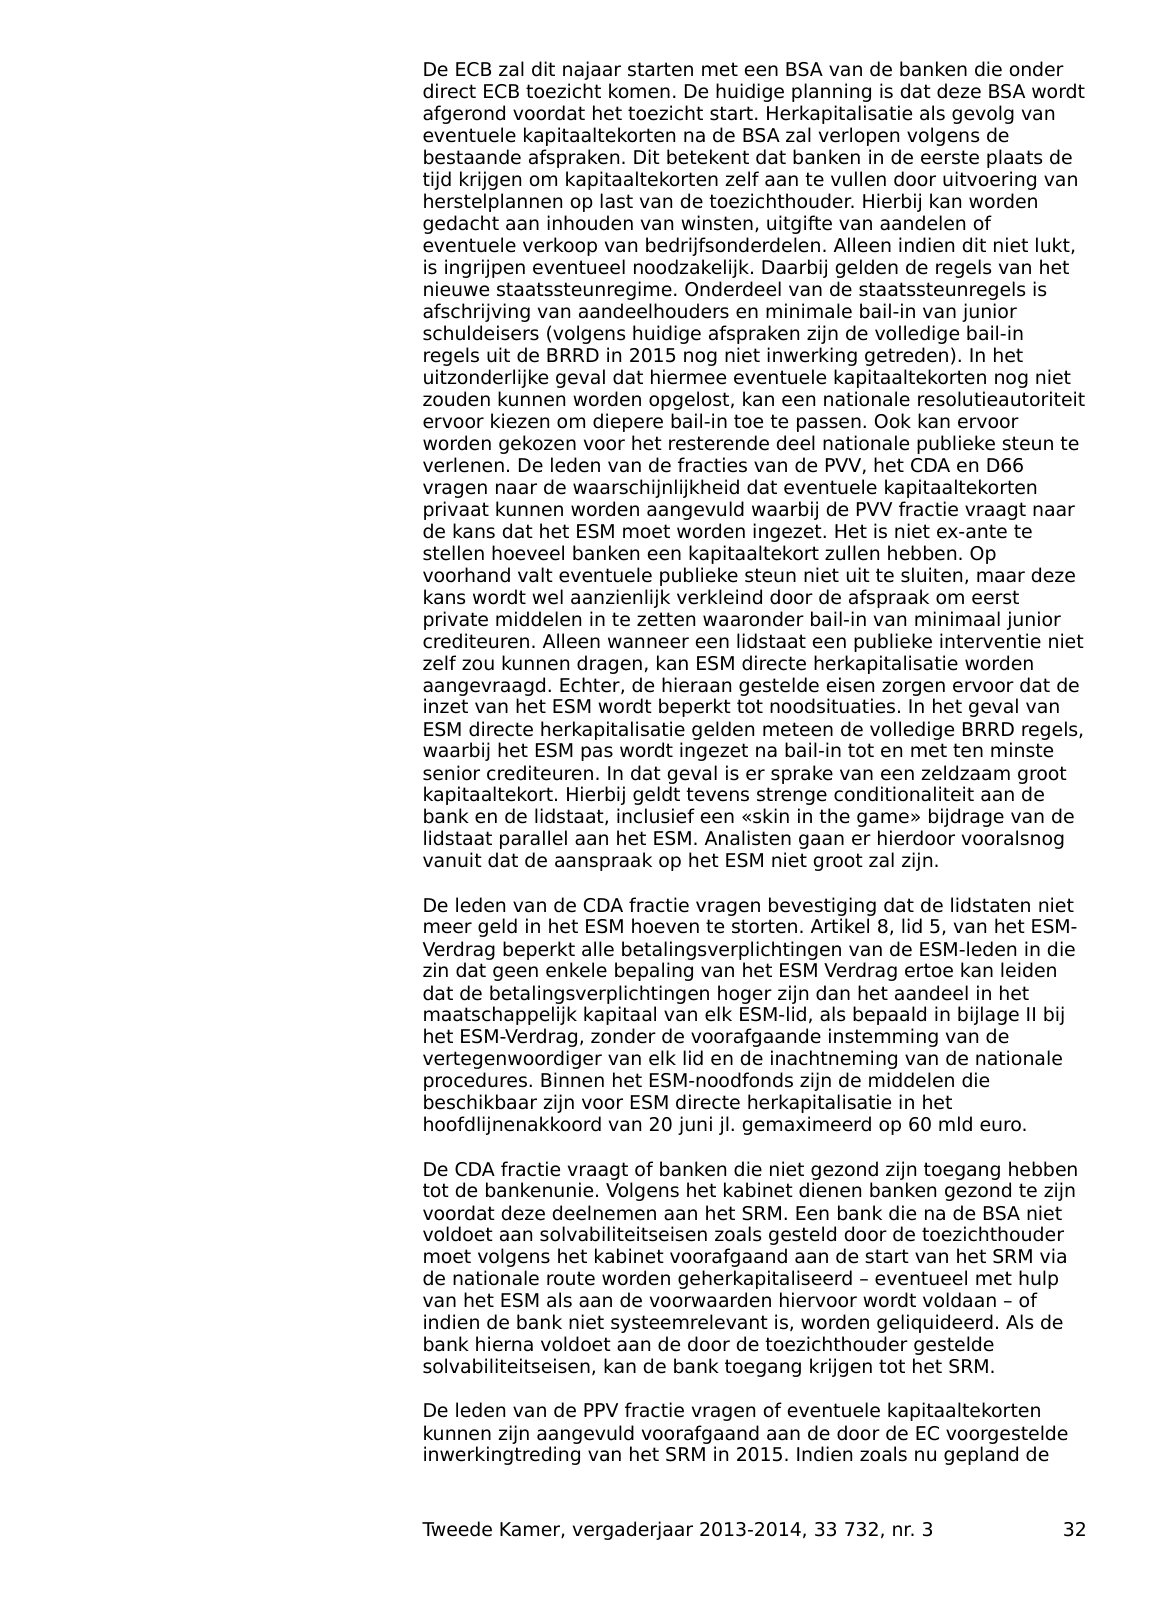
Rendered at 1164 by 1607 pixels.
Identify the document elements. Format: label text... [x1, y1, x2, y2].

text De CDA fractie vraagt of banken die niet gezond zijn toegang hebben tot de bankenunie. Volgens het kabinet dienen banken gezond te zijn voordat deze deelnemen aan het SRM. Een bank die na de BSA niet voldoet aan solvabiliteitseisen zoals gesteld door de toezichthouder moet volgens het kabinet voorafgaand aan de start van het SRM via de nationale route worden geherkapitaliseerd – eventueel met hulp van het ESM als aan de voorwaarden hiervoor wordt voldaan – of indien de bank niet systeemrelevant is, worden geliquideerd. Als de bank hierna voldoet aan de door de toezichthouder gestelde solvabiliteitseisen, kan de bank toegang krijgen tot het SRM. [422, 1158, 1087, 1378]
text De leden van de PPV fractie vragen of eventuele kapitaaltekorten kunnen zijn aangevuld voorafgaand aan de door de EC voorgestelde inwerkingtreding van het SRM in 2015. Indien zoals nu gepland de [422, 1400, 1087, 1466]
text De leden van de CDA fractie vragen bevestiging dat de lidstaten niet meer geld in het ESM hoeven te storten. Artikel 8, lid 5, van het ESM-Verdrag beperkt alle betalingsverplichtingen van de ESM-leden in die zin dat geen enkele bepaling van het ESM Verdrag ertoe kan leiden dat de betalingsverplichtingen hoger zijn dan het aandeel in het maatschappelijk kapitaal van elk ESM-lid, als bepaald in bijlage II bij het ESM-Verdrag, zonder de voorafgaande instemming van de vertegenwoordiger van elk lid en de inachtneming van de nationale procedures. Binnen het ESM-noodfonds zijn de middelen die beschikbaar zijn voor ESM directe herkapitalisatie in het hoofdlijnenakkoord van 20 juni jl. gemaximeerd op 60 mld euro. [422, 894, 1087, 1136]
text De ECB zal dit najaar starten met een BSA van de banken die onder direct ECB toezicht komen. De huidige planning is dat deze BSA wordt afgerond voordat het toezicht start. Herkapitalisatie als gevolg van eventuele kapitaaltekorten na de BSA zal verlopen volgens de bestaande afspraken. Dit betekent dat banken in de eerste plaats de tijd krijgen om kapitaaltekorten zelf aan te vullen door uitvoering van herstelplannen op last van de toezichthouder. Hierbij kan worden gedacht aan inhouden van winsten, uitgifte van aandelen of eventuele verkoop van bedrijfsonderdelen. Alleen indien dit niet lukt, is ingrijpen eventueel noodzakelijk. Daarbij gelden de regels van het nieuwe staatssteunregime. Onderdeel van de staatssteunregels is afschrijving van aandeelhouders en minimale bail-in van junior schuldeisers (volgens huidige afspraken zijn de volledige bail-in regels uit de BRRD in 2015 nog niet inwerking getreden). In het uitzonderlijke geval dat hiermee eventuele kapitaaltekorten nog niet zouden kunnen worden opgelost, kan een nationale resolutieautoriteit ervoor kiezen om diepere bail-in toe te passen. Ook kan ervoor worden gekozen voor het resterende deel nationale publieke steun te verlenen. De leden van de fracties van de PVV, het CDA en D66 vragen naar de waarschijnlijkheid dat eventuele kapitaaltekorten privaat kunnen worden aangevuld waarbij de PVV fractie vraagt naar de kans dat het ESM moet worden ingezet. Het is niet ex-ante te stellen hoeveel banken een kapitaaltekort zullen hebben. Op voorhand valt eventuele publieke steun niet uit te sluiten, maar deze kans wordt wel aanzienlijk verkleind door de afspraak om eerst private middelen in te zetten waaronder bail-in van minimaal junior crediteuren. Alleen wanneer een lidstaat een publieke interventie niet zelf zou kunnen dragen, kan ESM directe herkapitalisatie worden aangevraagd. Echter, de hieraan gestelde eisen zorgen ervoor dat de inzet van het ESM wordt beperkt tot noodsituaties. In het geval van ESM directe herkapitalisatie gelden meteen de volledige BRRD regels, waarbij het ESM pas wordt ingezet na bail-in tot en met ten minste senior crediteuren. In dat geval is er sprake van een zeldzaam groot kapitaaltekort. Hierbij geldt tevens strenge conditionaliteit aan de bank en de lidstaat, inclusief een «skin in the game» bijdrage van de lidstaat parallel aan het ESM. Analisten gaan er hierdoor vooralsnog vanuit dat de aanspraak op het ESM niet groot zal zijn. [422, 59, 1087, 872]
